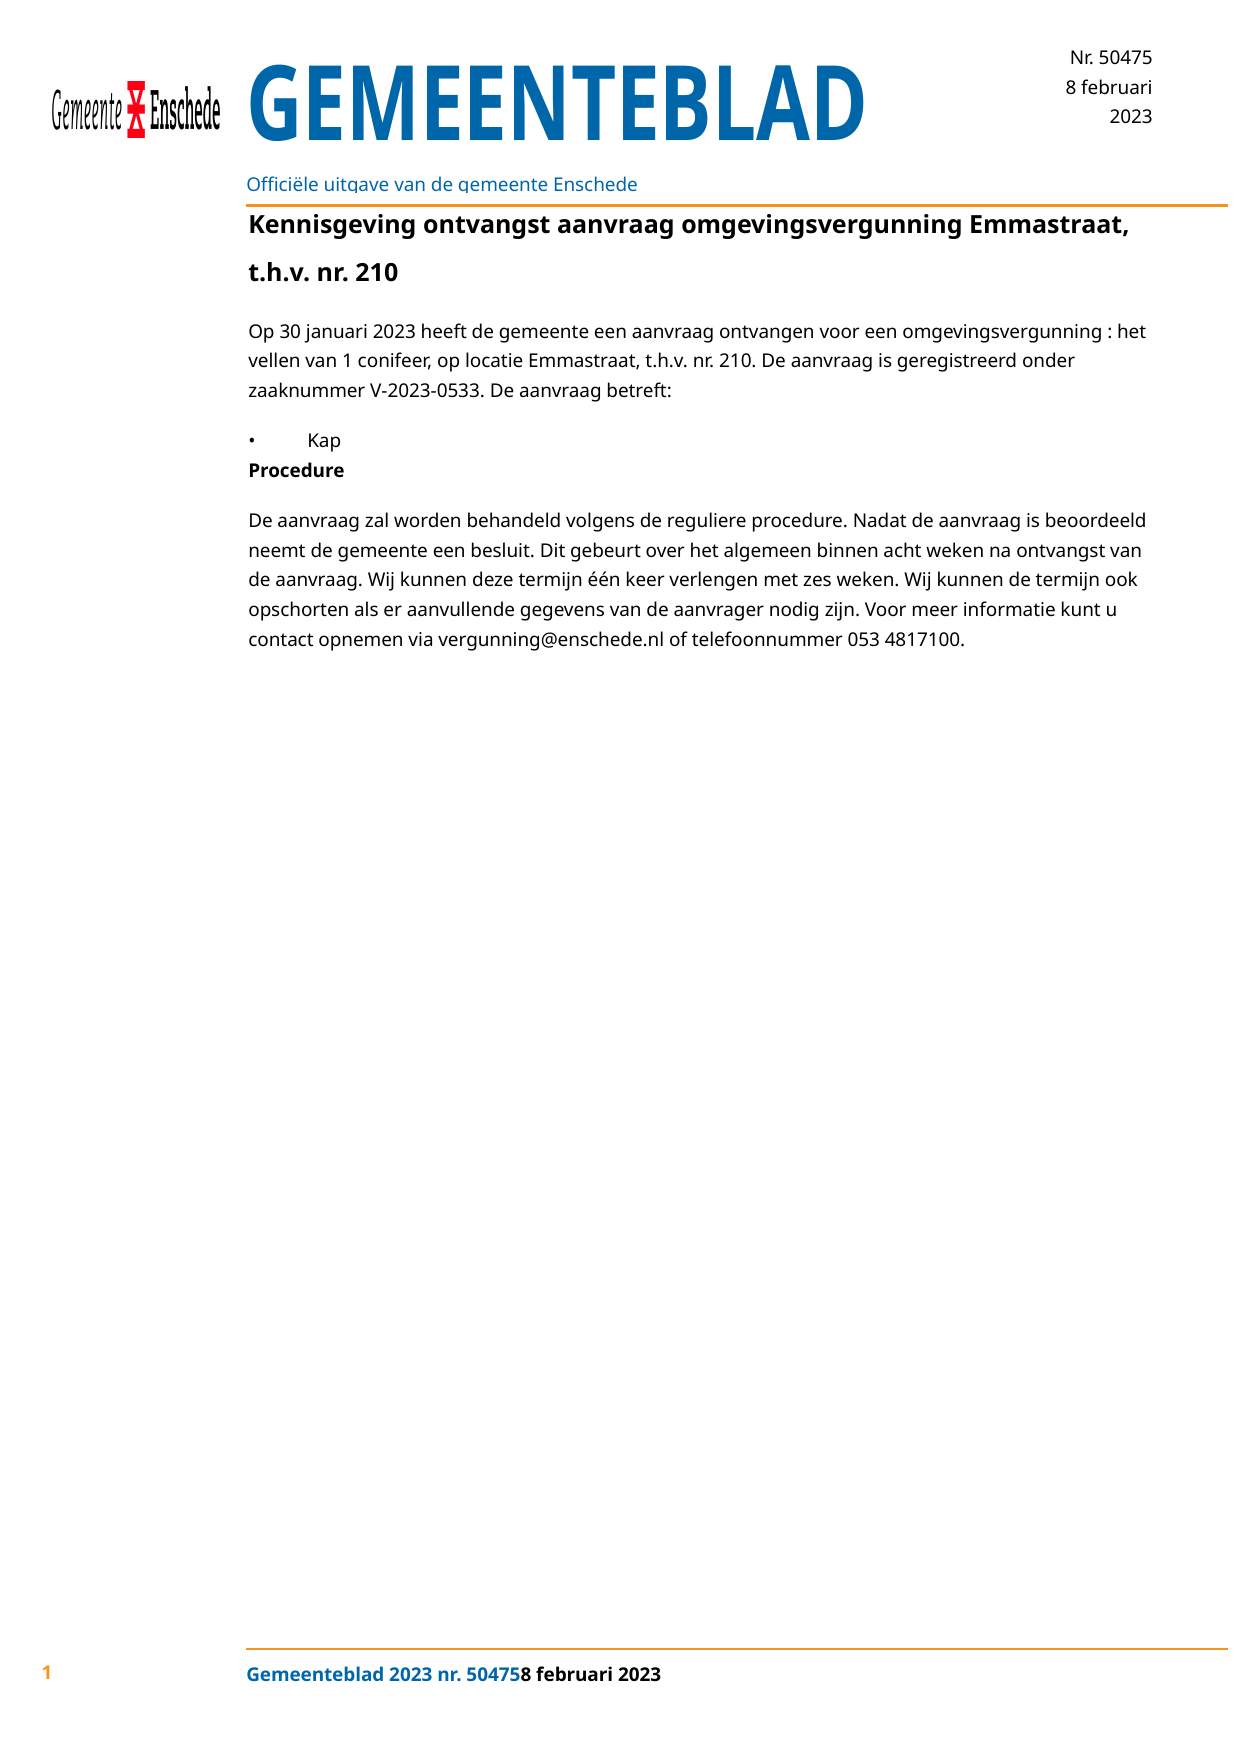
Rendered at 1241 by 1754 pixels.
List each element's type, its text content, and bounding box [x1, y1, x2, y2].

text Procedure [248, 457, 1152, 483]
text Kennisgeving ontvangst aanvraag omgevingsvergunning Emmastraat, t.h.v. nr. 210 [248, 207, 1152, 288]
text De aanvraag zal worden behandeld volgens de reguliere procedure. Nadat de aanvraag is beoordeeld neemt de gemeente een besluit. Dit gebeurt over het algemeen binnen acht weken na ontvangst van de aanvraag. Wij kunnen deze termijn één keer verlengen met zes weken. Wij kunnen de termijn ook opschorten als er aanvullende gegevens van de aanvrager nodig zijn. Voor meer informatie kunt u contact opnemen via vergunning@enschede.nl of telefoonnummer 053 4817100. [248, 507, 1152, 652]
list Kap [248, 427, 1152, 453]
text Op 30 januari 2023 heeft de gemeente een aanvraag ontvangen voor een omgevingsvergunning : het vellen van 1 conifeer, op locatie Emmastraat, t.h.v. nr. 210. De aanvraag is geregistreerd onder zaaknummer V-2023-0533. De aanvraag betreft: [248, 318, 1152, 403]
picture [41, 47, 231, 172]
